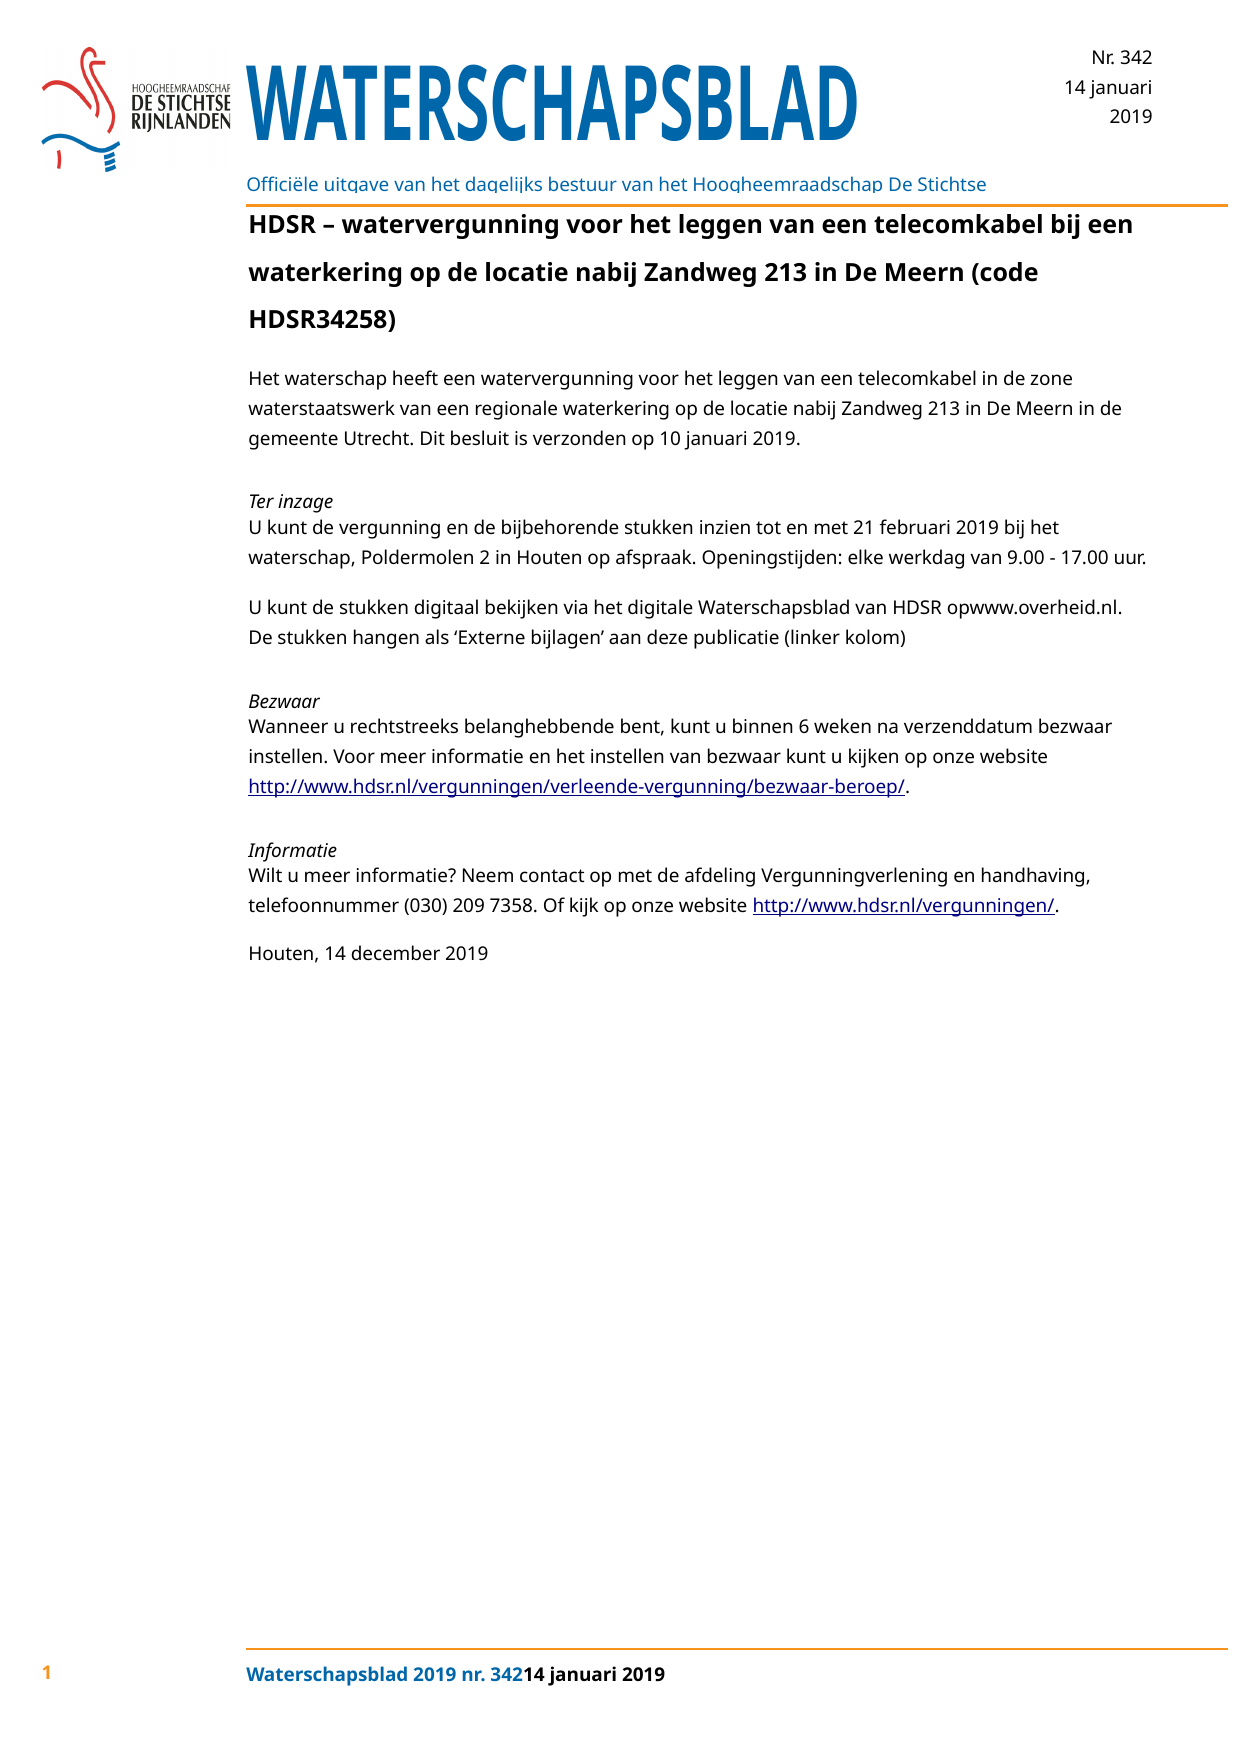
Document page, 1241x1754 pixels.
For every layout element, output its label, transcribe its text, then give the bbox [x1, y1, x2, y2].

text Bezwaar [248, 688, 1152, 714]
text Wanneer u rechtstreeks belanghebbende bent, kunt u binnen 6 weken na verzenddatum bezwaar instellen. Voor meer informatie en het instellen van bezwaar kunt u kijken op onze website http://www.hdsr.nl/vergunningen/verleende-vergunning/bezwaar-beroep/. [248, 714, 1152, 798]
text Wilt u meer informatie? Neem contact op met de afdeling Vergunningverlening en handhaving, telefoonnummer (030) 209 7358. Of kijk op onze website http://www.hdsr.nl/vergunningen/. [248, 862, 1152, 918]
text Houten, 14 december 2019 [248, 940, 1152, 966]
text U kunt de vergunning en de bijbehorende stukken inzien tot en met 21 februari 2019 bij het waterschap, Poldermolen 2 in Houten op afspraak. Openingstijden: elke werkdag van 9.00 - 17.00 uur. [248, 514, 1152, 570]
text Ter inzage [248, 489, 1152, 514]
text Informatie [248, 837, 1152, 862]
text Het waterschap heeft een watervergunning voor het leggen van een telecomkabel in de zone waterstaatswerk van een regionale waterkering op de locatie nabij Zandweg 213 in De Meern in de gemeente Utrecht. Dit besluit is verzonden op 10 januari 2019. [248, 366, 1152, 450]
text HDSR – watervergunning voor het leggen van een telecomkabel bij een waterkering op de locatie nabij Zandweg 213 in De Meern (code HDSR34258) [248, 207, 1152, 336]
picture [41, 47, 231, 172]
text U kunt de stukken digitaal bekijken via het digitale Waterschapsblad van HDSR opwww.overheid.nl. De stukken hangen als ‘Externe bijlagen’ aan deze publicatie (linker kolom) [248, 594, 1152, 650]
